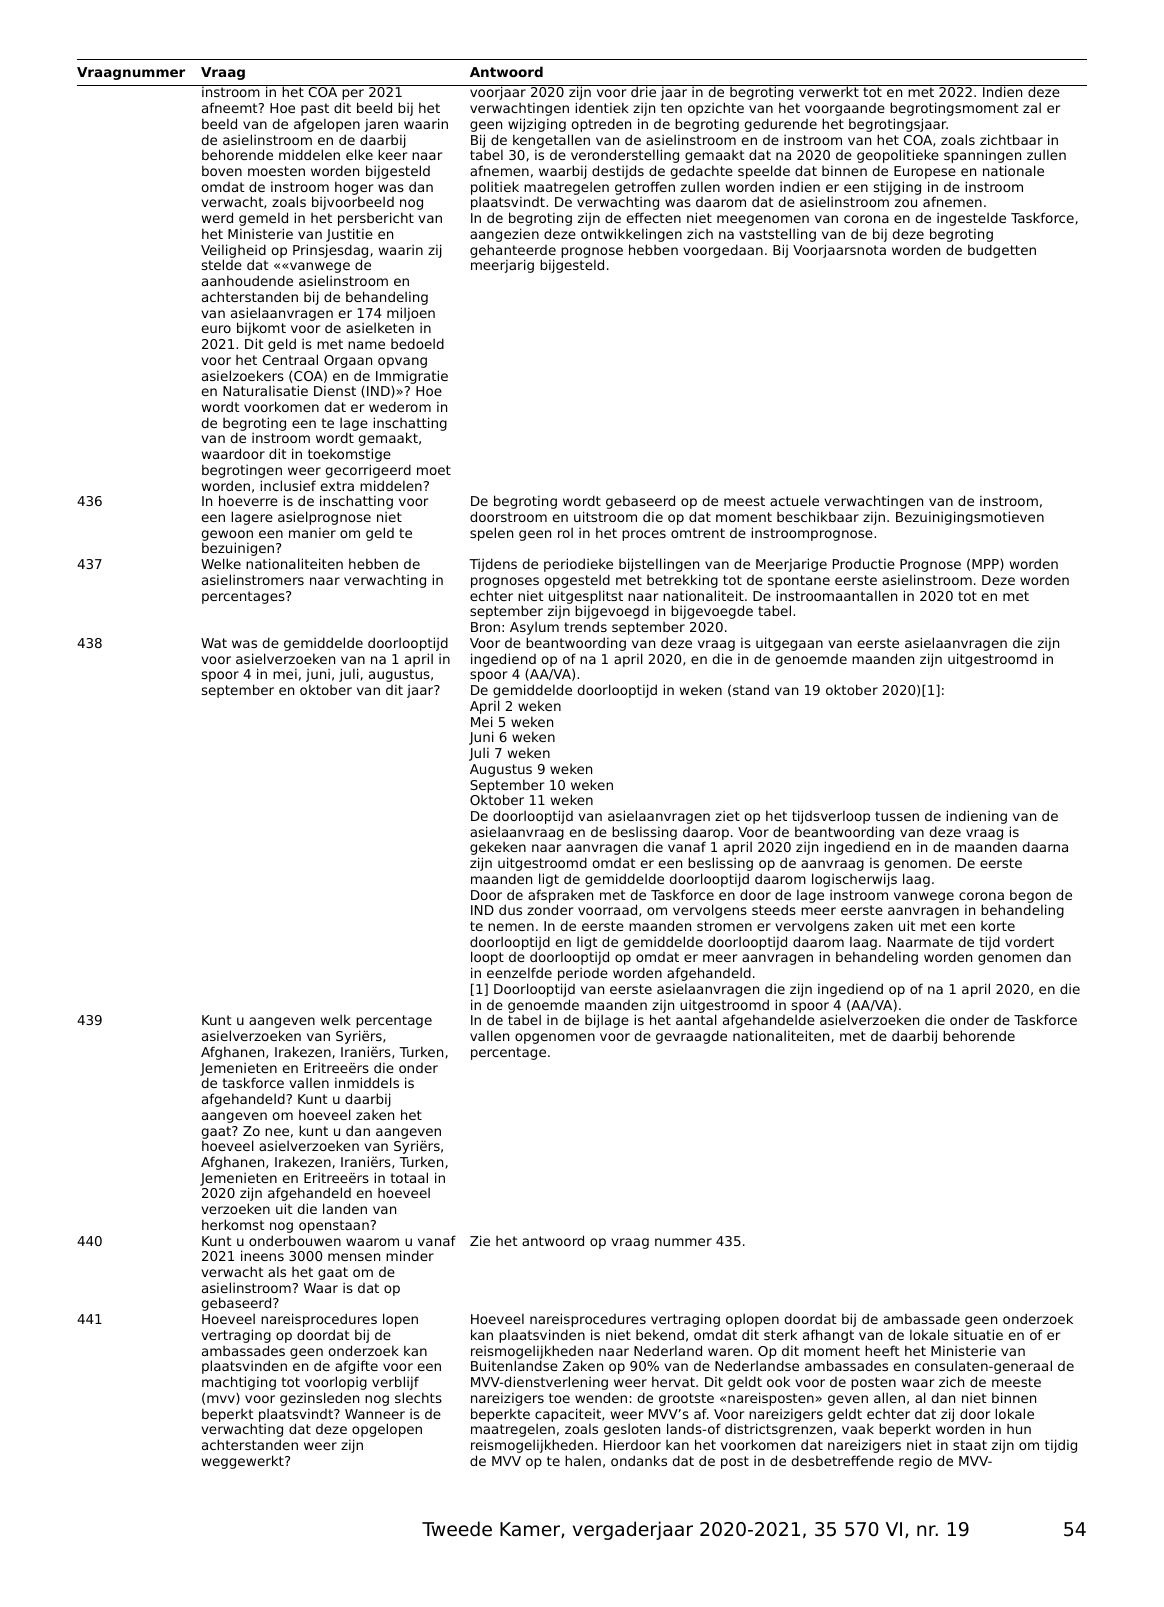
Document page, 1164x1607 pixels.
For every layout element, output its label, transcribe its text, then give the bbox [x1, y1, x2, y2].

table_cell Zie het antwoord op vraag nummer 435. [464, 1234, 1087, 1312]
table_cell 436 [77, 494, 195, 557]
table_cell Wat was de gemiddelde doorlooptijd voor asielverzoeken van na 1 april in spoor 4 in mei, juni, juli, augustus, september en oktober van dit jaar? [195, 636, 463, 1013]
table_cell voorjaar 2020 zijn voor drie jaar in de begroting verwerkt tot en met 2022. Indien deze verwachtingen identiek zijn ten opzichte van het voorgaande begrotingsmoment zal er geen wijziging optreden in de begroting gedurende het begrotingsjaar. Bij de kengetallen van de asielinstroom en de instroom van het COA, zoals zichtbaar in tabel 30, is de veronderstelling gemaakt dat na 2020 de geopolitieke spanningen zullen afnemen, waarbij destijds de gedachte speelde dat binnen de Europese en nationale politiek maatregelen getroffen zullen worden indien er een stijging in de instroom plaatsvindt. De verwachting was daarom dat de asielinstroom zou afnemen. In de begroting zijn de effecten niet meegenomen van corona en de ingestelde Taskforce, aangezien deze ontwikkelingen zich na vaststelling van de bij deze begroting gehanteerde prognose hebben voorgedaan. Bij Voorjaarsnota worden de budgetten meerjarig bijgesteld. [464, 86, 1087, 494]
table_cell 440 [77, 1234, 195, 1312]
table_cell Hoeveel nareisprocedures lopen vertraging op doordat bij de ambassades geen onderzoek kan plaatsvinden en de afgifte voor een machtiging tot voorlopig verblijf (mvv) voor gezinsleden nog slechts beperkt plaatsvindt? Wanneer is de verwachting dat deze opgelopen achterstanden weer zijn weggewerkt? [195, 1312, 463, 1469]
table_cell In hoeverre is de inschatting voor een lagere asielprognose niet gewoon een manier om geld te bezuinigen? [195, 494, 463, 557]
table_cell 437 [77, 557, 195, 636]
table_cell instroom in het COA per 2021 afneemt? Hoe past dit beeld bij het beeld van de afgelopen jaren waarin de asielinstroom en de daarbij behorende middelen elke keer naar boven moesten worden bijgesteld omdat de instroom hoger was dan verwacht, zoals bijvoorbeeld nog werd gemeld in het persbericht van het Ministerie van Justitie en Veiligheid op Prinsjesdag, waarin zij stelde dat ««vanwege de aanhoudende asielinstroom en achterstanden bij de behandeling van asielaanvragen er 174 miljoen euro bijkomt voor de asielketen in 2021. Dit geld is met name bedoeld voor het Centraal Orgaan opvang asielzoekers (COA) en de Immigratie en Naturalisatie Dienst (IND)»? Hoe wordt voorkomen dat er wederom in de begroting een te lage inschatting van de instroom wordt gemaakt, waardoor dit in toekomstige begrotingen weer gecorrigeerd moet worden, inclusief extra middelen? [195, 86, 463, 494]
table_cell Voor de beantwoording van deze vraag is uitgegaan van eerste asielaanvragen die zijn ingediend op of na 1 april 2020, en die in de genoemde maanden zijn uitgestroomd in spoor 4 (AA/VA). De gemiddelde doorlooptijd in weken (stand van 19 oktober 2020)[1]: April 2 weken Mei 5 weken Juni 6 weken Juli 7 weken Augustus 9 weken September 10 weken Oktober 11 weken De doorlooptijd van asielaanvragen ziet op het tijdsverloop tussen de indiening van de asielaanvraag en de beslissing daarop. Voor de beantwoording van deze vraag is gekeken naar aanvragen die vanaf 1 april 2020 zijn ingediend en in de maanden daarna zijn uitgestroomd omdat er een beslissing op de aanvraag is genomen. De eerste maanden ligt de gemiddelde doorlooptijd daarom logischerwijs laag. Door de afspraken met de Taskforce en door de lage instroom vanwege corona begon de IND dus zonder voorraad, om vervolgens steeds meer eerste aanvragen in behandeling te nemen. In de eerste maanden stromen er vervolgens zaken uit met een korte doorlooptijd en ligt de gemiddelde doorlooptijd daarom laag. Naarmate de tijd vordert loopt de doorlooptijd op omdat er meer aanvragen in behandeling worden genomen dan in eenzelfde periode worden afgehandeld. [1] Doorlooptijd van eerste asielaanvragen die zijn ingediend op of na 1 april 2020, en die in de genoemde maanden zijn uitgestroomd in spoor 4 (AA/VA). [464, 636, 1087, 1013]
table_cell 438 [77, 636, 195, 1013]
table_header Vraagnummer [77, 60, 195, 85]
table_header Antwoord [464, 60, 1087, 85]
table_cell Hoeveel nareisprocedures vertraging oplopen doordat bij de ambassade geen onderzoek kan plaatsvinden is niet bekend, omdat dit sterk afhangt van de lokale situatie en of er reismogelijkheden naar Nederland waren. Op dit moment heeft het Ministerie van Buitenlandse Zaken op 90% van de Nederlandse ambassades en consulaten-generaal de MVV-dienstverlening weer hervat. Dit geldt ook voor de posten waar zich de meeste nareizigers toe wenden: de grootste «nareisposten» geven allen, al dan niet binnen beperkte capaciteit, weer MVV’s af. Voor nareizigers geldt echter dat zij door lokale maatregelen, zoals gesloten lands-of districtsgrenzen, vaak beperkt worden in hun reismogelijkheden. Hierdoor kan het voorkomen dat nareizigers niet in staat zijn om tijdig de MVV op te halen, ondanks dat de post in de desbetreffende regio de MVV- [464, 1312, 1087, 1469]
table_cell Kunt u onderbouwen waarom u vanaf 2021 ineens 3000 mensen minder verwacht als het gaat om de asielinstroom? Waar is dat op gebaseerd? [195, 1234, 463, 1312]
table_header Vraag [195, 60, 463, 85]
table_cell [77, 86, 195, 494]
table_cell Welke nationaliteiten hebben de asielinstromers naar verwachting in percentages? [195, 557, 463, 636]
table_cell De begroting wordt gebaseerd op de meest actuele verwachtingen van de instroom, doorstroom en uitstroom die op dat moment beschikbaar zijn. Bezuinigingsmotieven spelen geen rol in het proces omtrent de instroomprognose. [464, 494, 1087, 557]
table_cell Kunt u aangeven welk percentage asielverzoeken van Syriërs, Afghanen, Irakezen, Iraniërs, Turken, Jemenieten en Eritreeërs die onder de taskforce vallen inmiddels is afgehandeld? Kunt u daarbij aangeven om hoeveel zaken het gaat? Zo nee, kunt u dan aangeven hoeveel asielverzoeken van Syriërs, Afghanen, Irakezen, Iraniërs, Turken, Jemenieten en Eritreeërs in totaal in 2020 zijn afgehandeld en hoeveel verzoeken uit die landen van herkomst nog openstaan? [195, 1013, 463, 1233]
table_cell 441 [77, 1312, 195, 1469]
table_cell Tijdens de periodieke bijstellingen van de Meerjarige Productie Prognose (MPP) worden prognoses opgesteld met betrekking tot de spontane eerste asielinstroom. Deze worden echter niet uitgesplitst naar nationaliteit. De instroomaantallen in 2020 tot en met september zijn bijgevoegd in bijgevoegde tabel. Bron: Asylum trends september 2020. [464, 557, 1087, 636]
table_cell 439 [77, 1013, 195, 1233]
table_cell In de tabel in de bijlage is het aantal afgehandelde asielverzoeken die onder de Taskforce vallen opgenomen voor de gevraagde nationaliteiten, met de daarbij behorende percentage. [464, 1013, 1087, 1233]
